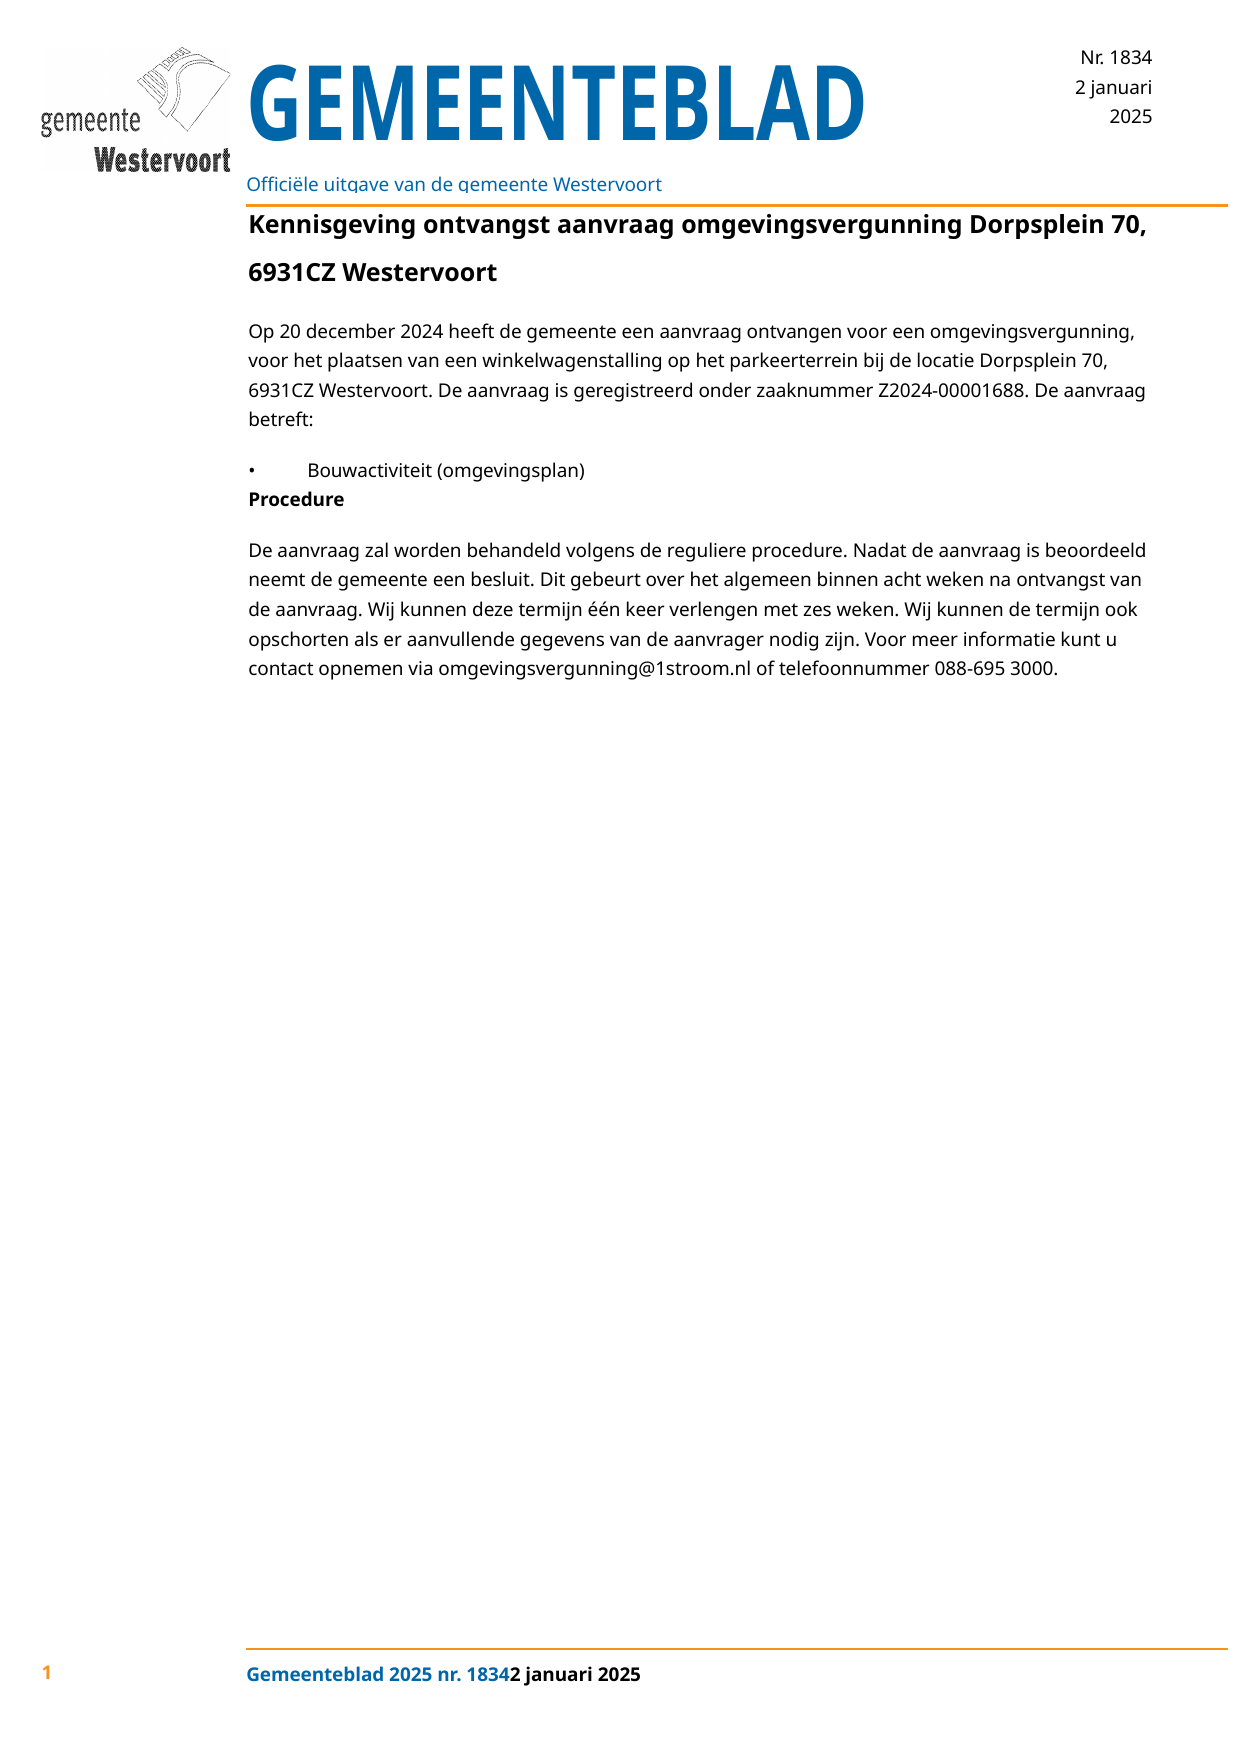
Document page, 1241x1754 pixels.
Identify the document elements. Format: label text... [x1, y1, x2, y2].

list Bouwactiviteit (omgevingsplan) [248, 457, 1152, 483]
text De aanvraag zal worden behandeld volgens de reguliere procedure. Nadat de aanvraag is beoordeeld neemt de gemeente een besluit. Dit gebeurt over het algemeen binnen acht weken na ontvangst van de aanvraag. Wij kunnen deze termijn één keer verlengen met zes weken. Wij kunnen de termijn ook opschorten als er aanvullende gegevens van de aanvrager nodig zijn. Voor meer informatie kunt u contact opnemen via omgevingsvergunning@1stroom.nl of telefoonnummer 088-695 3000. [248, 537, 1152, 681]
picture [41, 47, 231, 172]
text Kennisgeving ontvangst aanvraag omgevingsvergunning Dorpsplein 70, 6931CZ Westervoort [248, 207, 1152, 288]
text Procedure [248, 487, 1152, 512]
text Op 20 december 2024 heeft de gemeente een aanvraag ontvangen voor een omgevingsvergunning, voor het plaatsen van een winkelwagenstalling op het parkeerterrein bij de locatie Dorpsplein 70, 6931CZ Westervoort. De aanvraag is geregistreerd onder zaaknummer Z2024-00001688. De aanvraag betreft: [248, 318, 1152, 432]
